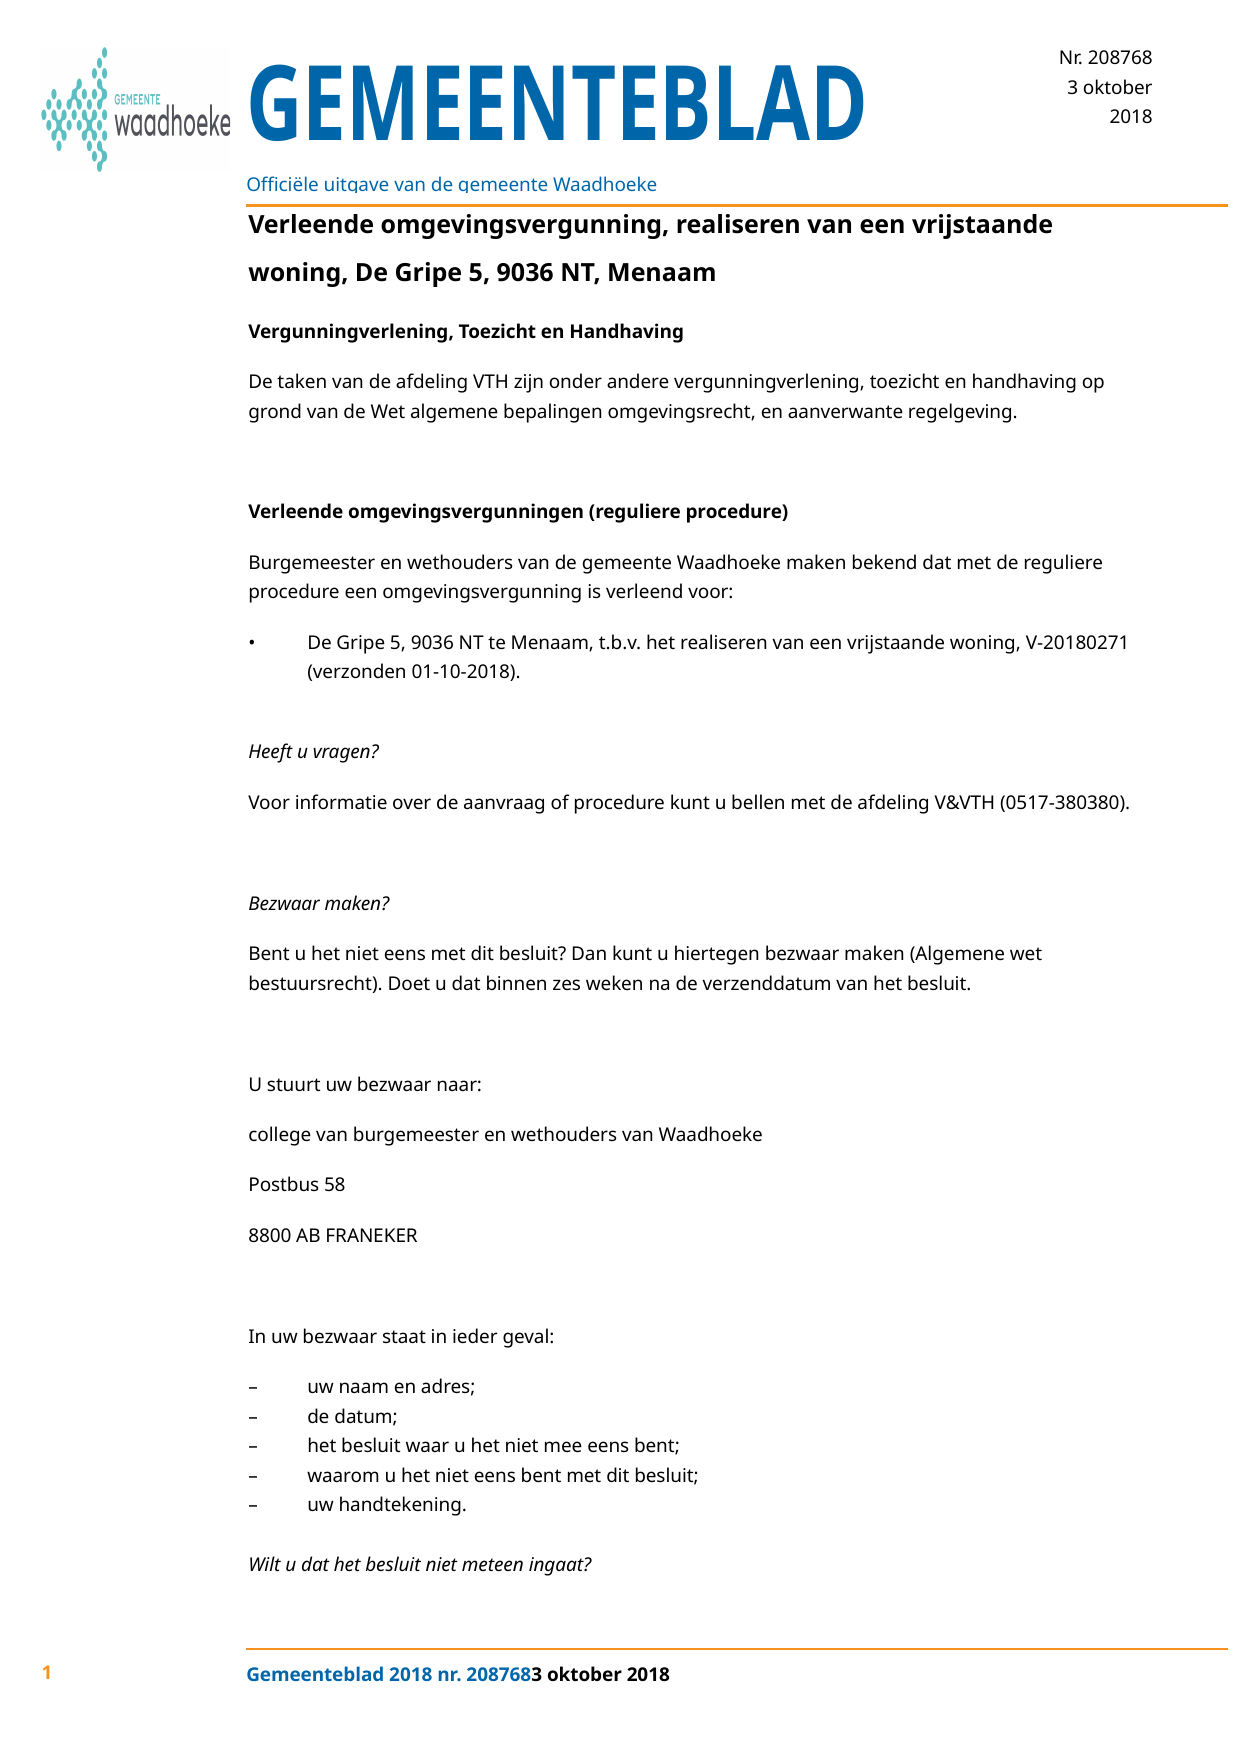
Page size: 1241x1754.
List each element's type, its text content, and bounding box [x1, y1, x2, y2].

list waarom u het niet eens bent met dit besluit; [248, 1462, 1152, 1488]
text Verleende omgevingsvergunningen (reguliere procedure) [248, 499, 1152, 524]
picture [41, 47, 231, 172]
list uw handtekening. [248, 1492, 1152, 1517]
list de datum; [248, 1403, 1152, 1429]
list De Gripe 5, 9036 NT te Menaam, t.b.v. het realiseren van een vrijstaande woning, V-20180271 (verzonden 01-10-2018). [248, 629, 1152, 684]
text Wilt u dat het besluit niet meteen ingaat? [248, 1551, 1152, 1577]
text Vergunningverlening, Toezicht en Handhaving [248, 318, 1152, 344]
text Bent u het niet eens met dit besluit? Dan kunt u hiertegen bezwaar maken (Algemene wet bestuursrecht). Doet u dat binnen zes weken na de verzenddatum van het besluit. [248, 940, 1152, 996]
text Burgemeester en wethouders van de gemeente Waadhoeke maken bekend dat met de reguliere procedure een omgevingsvergunning is verleend voor: [248, 549, 1152, 604]
text college van burgemeester en wethouders van Waadhoeke [248, 1121, 1152, 1147]
text Heeft u vragen? [248, 739, 1152, 764]
text Postbus 58 [248, 1172, 1152, 1197]
text De taken van de afdeling VTH zijn onder andere vergunningverlening, toezicht en handhaving op grond van de Wet algemene bepalingen omgevingsrecht, en aanverwante regelgeving. [248, 368, 1152, 424]
text Verleende omgevingsvergunning, realiseren van een vrijstaande woning, De Gripe 5, 9036 NT, Menaam [248, 207, 1152, 288]
list het besluit waar u het niet mee eens bent; [248, 1432, 1152, 1458]
text Bezwaar maken? [248, 890, 1152, 916]
text U stuurt uw bezwaar naar: [248, 1071, 1152, 1097]
list uw naam en adres; [248, 1373, 1152, 1399]
text 8800 AB FRANEKER [248, 1222, 1152, 1248]
text In uw bezwaar staat in ieder geval: [248, 1323, 1152, 1349]
text Voor informatie over de aanvraag of procedure kunt u bellen met de afdeling V&VTH (0517-380380). [248, 789, 1152, 815]
